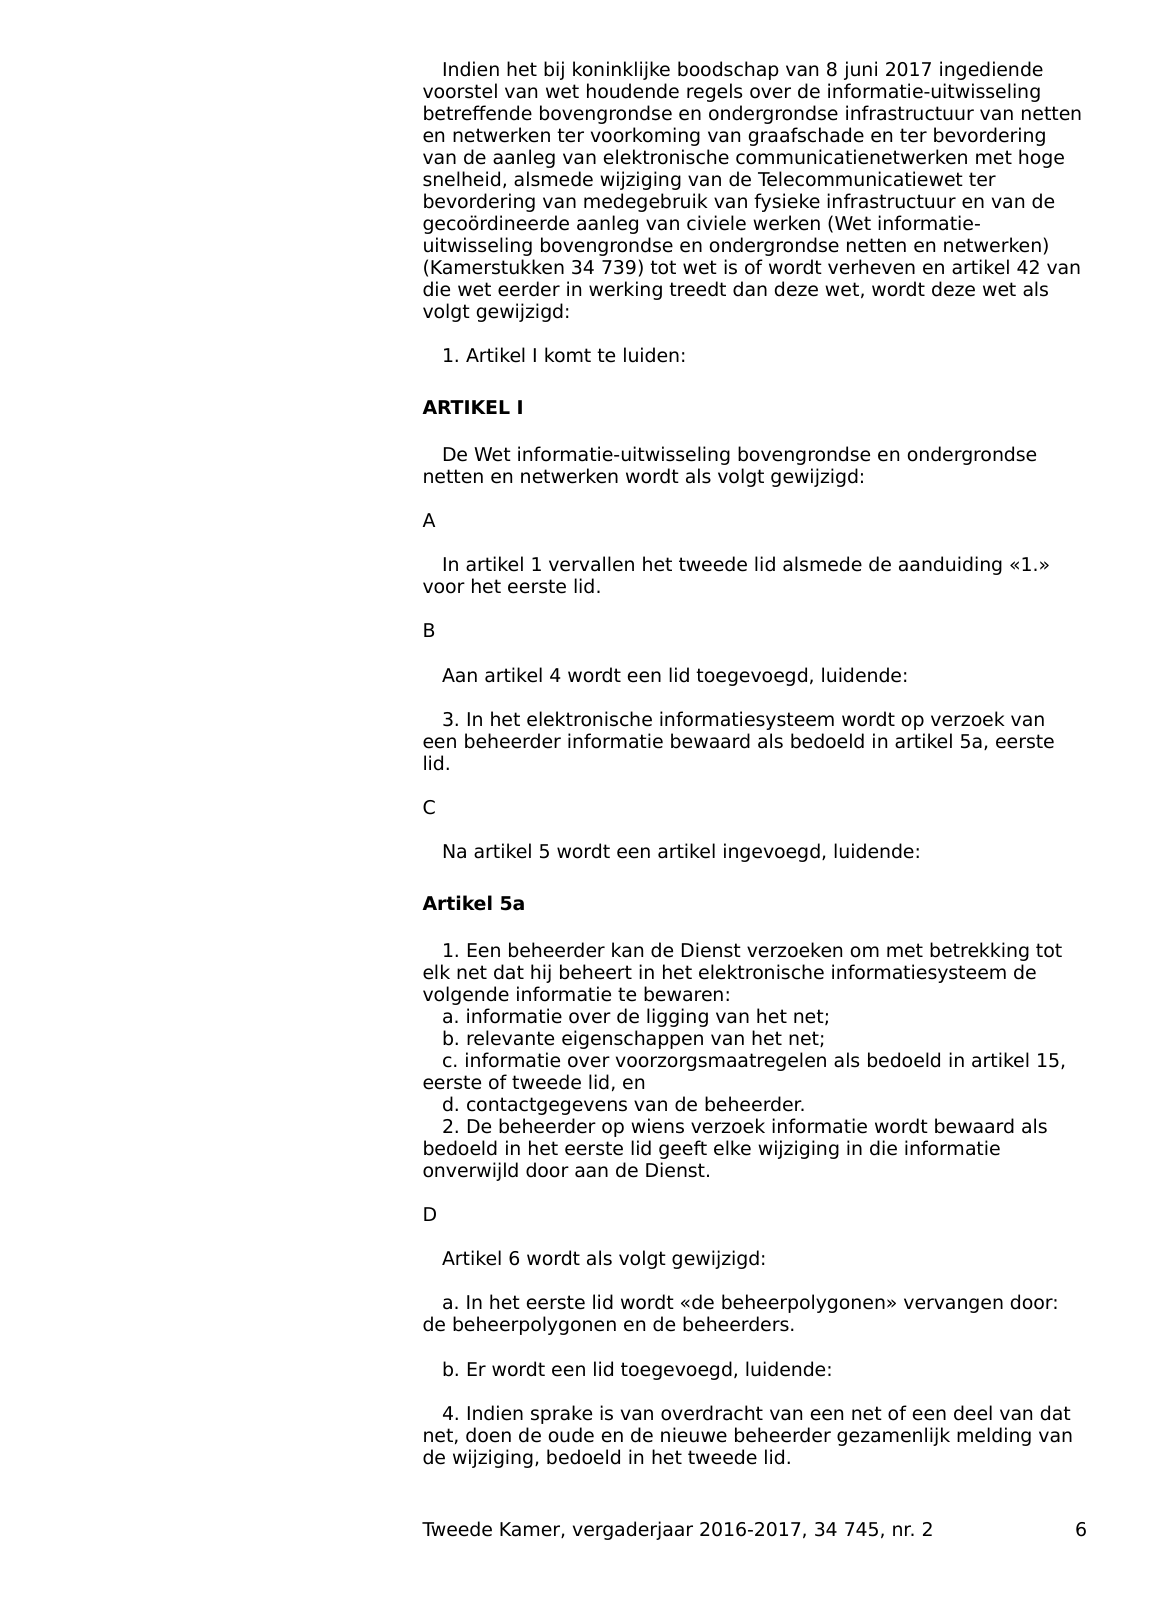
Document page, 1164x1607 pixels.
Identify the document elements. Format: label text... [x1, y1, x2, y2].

text A [422, 510, 1087, 532]
text D [422, 1204, 1087, 1226]
text Indien het bij koninklijke boodschap van 8 juni 2017 ingediende voorstel van wet houdende regels over de informatie-uitwisseling betreffende bovengrondse en ondergrondse infrastructuur van netten en netwerken ter voorkoming van graafschade en ter bevordering van de aanleg van elektronische communicatienetwerken met hoge snelheid, alsmede wijziging van de Telecommunicatiewet ter bevordering van medegebruik van fysieke infrastructuur en van de gecoördineerde aanleg van civiele werken (Wet informatie-uitwisseling bovengrondse en ondergrondse netten en netwerken) (Kamerstukken 34 739) tot wet is of wordt verheven en artikel 42 van die wet eerder in werking treedt dan deze wet, wordt deze wet als volgt gewijzigd: [422, 59, 1087, 323]
subtitle Artikel 5a [422, 893, 1087, 915]
text B [422, 620, 1087, 642]
text Aan artikel 4 wordt een lid toegevoegd, luidende: [422, 664, 1087, 687]
text Artikel 6 wordt als volgt gewijzigd: [422, 1248, 1087, 1270]
text d. contactgegevens van de beheerder. [422, 1094, 1087, 1116]
text 1. Artikel I komt te luiden: [422, 345, 1087, 367]
text a. In het eerste lid wordt «de beheerpolygonen» vervangen door: de beheerpolygonen en de beheerders. [422, 1292, 1087, 1336]
text 1. Een beheerder kan de Dienst verzoeken om met betrekking tot elk net dat hij beheert in het elektronische informatiesysteem de volgende informatie te bewaren: [422, 940, 1087, 1006]
text b. Er wordt een lid toegevoegd, luidende: [422, 1358, 1087, 1380]
text b. relevante eigenschappen van het net; [422, 1028, 1087, 1050]
text Na artikel 5 wordt een artikel ingevoegd, luidende: [422, 841, 1087, 863]
text 4. Indien sprake is van overdracht van een net of een deel van dat net, doen de oude en de nieuwe beheerder gezamenlijk melding van de wijziging, bedoeld in het tweede lid. [422, 1403, 1087, 1468]
text c. informatie over voorzorgsmaatregelen als bedoeld in artikel 15, eerste of tweede lid, en [422, 1050, 1087, 1094]
text C [422, 797, 1087, 819]
text 2. De beheerder op wiens verzoek informatie wordt bewaard als bedoeld in het eerste lid geeft elke wijziging in die informatie onverwijld door aan de Dienst. [422, 1116, 1087, 1182]
subtitle ARTIKEL I [422, 397, 1087, 419]
text In artikel 1 vervallen het tweede lid alsmede de aanduiding «1.» voor het eerste lid. [422, 554, 1087, 598]
text 3. In het elektronische informatiesysteem wordt op verzoek van een beheerder informatie bewaard als bedoeld in artikel 5a, eerste lid. [422, 709, 1087, 775]
text a. informatie over de ligging van het net; [422, 1006, 1087, 1028]
text De Wet informatie-uitwisseling bovengrondse en ondergrondse netten en netwerken wordt als volgt gewijzigd: [422, 444, 1087, 488]
